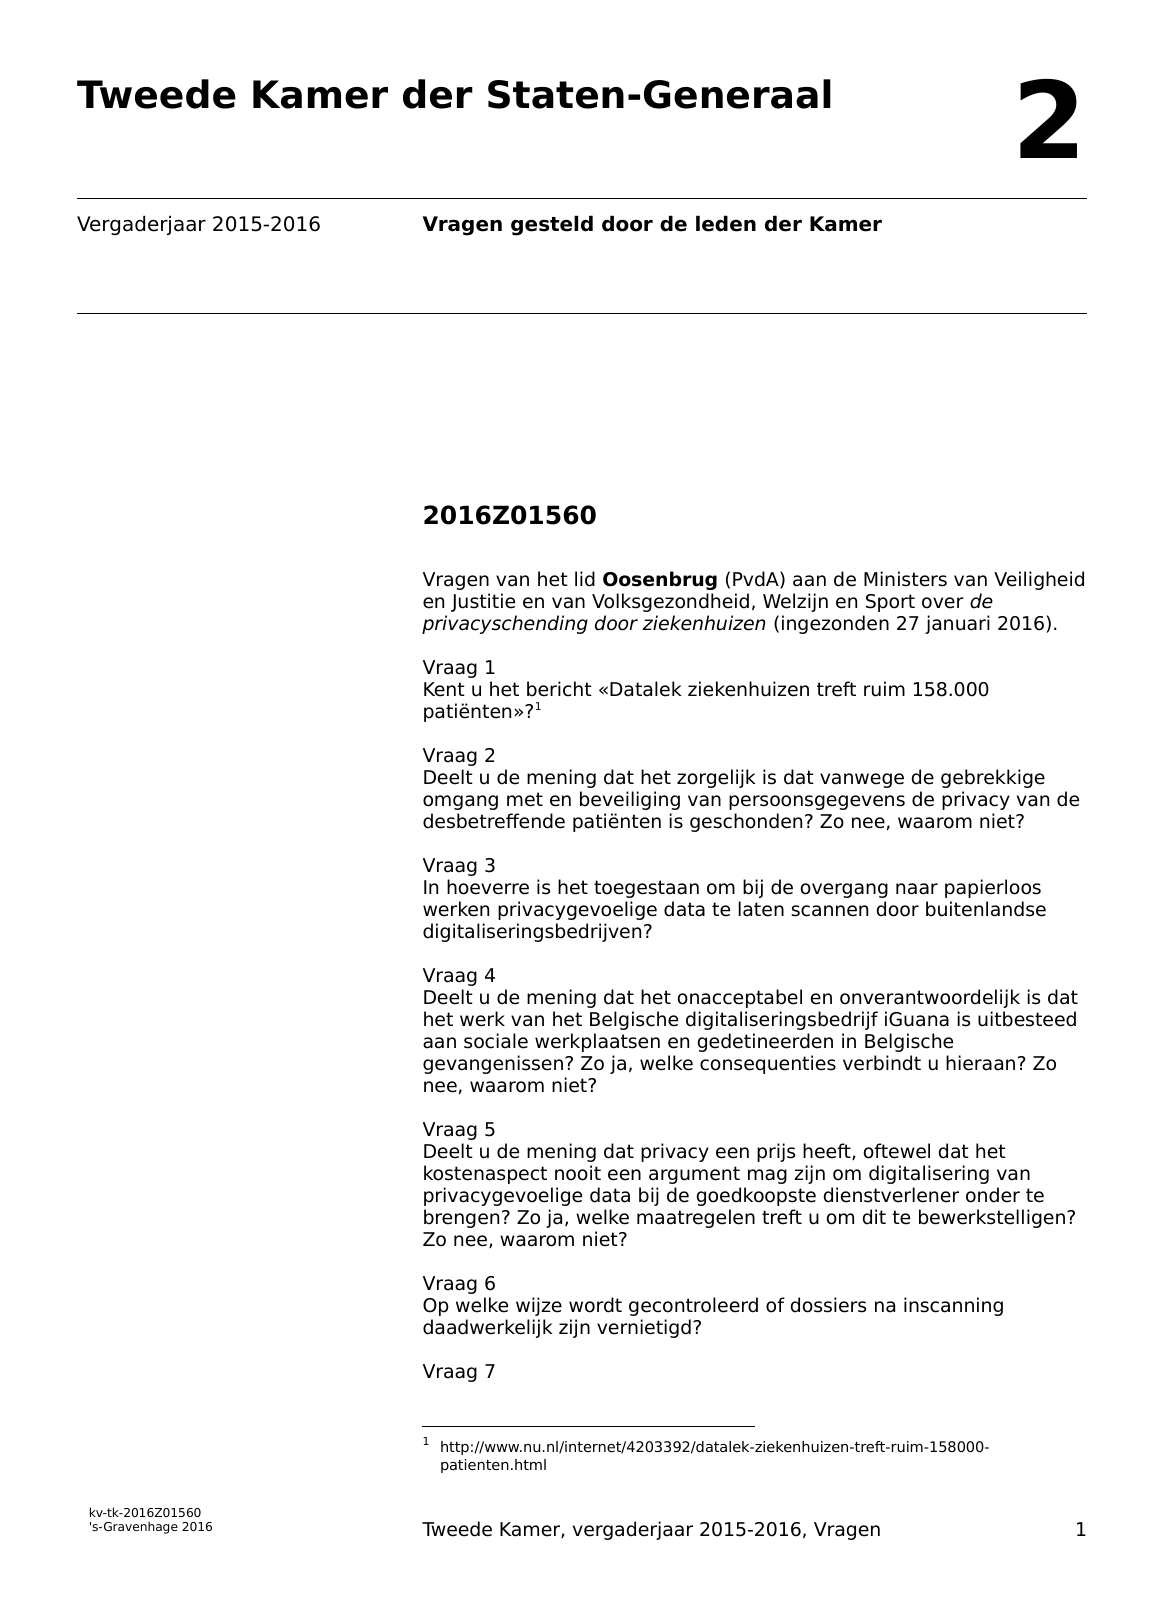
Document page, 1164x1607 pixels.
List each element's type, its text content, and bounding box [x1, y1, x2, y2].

text Kent u het bericht «Datalek ziekenhuizen treft ruim 158.000 patiënten»? [422, 679, 1087, 723]
text Vraag 3 [422, 855, 1087, 877]
table_header 2 [886, 59, 1087, 198]
table_cell Vergaderjaar 2015-2016 [77, 199, 422, 313]
text Vraag 5 [422, 1119, 1087, 1141]
text Vraag 2 [422, 745, 1087, 767]
text 2016Z01560 [422, 501, 1087, 531]
text Deelt u de mening dat privacy een prijs heeft, oftewel dat het kostenaspect nooit een argument mag zijn om digitalisering van privacygevoelige data bij de goedkoopste dienstverlener onder te brengen? Zo ja, welke maatregelen treft u om dit te bewerkstelligen? Zo nee, waarom niet? [422, 1141, 1087, 1251]
text Deelt u de mening dat het zorgelijk is dat vanwege de gebrekkige omgang met en beveiliging van persoonsgegevens de privacy van de desbetreffende patiënten is geschonden? Zo nee, waarom niet? [422, 767, 1087, 833]
text Vraag 7 [422, 1361, 1087, 1383]
table_header Tweede Kamer der Staten-Generaal [77, 59, 886, 198]
text http://www.nu.nl/internet/4203392/datalek-ziekenhuizen-treft-ruim-158000-patienten.html [422, 1435, 1087, 1474]
text Vraag 4 [422, 965, 1087, 987]
text Vraag 6 [422, 1273, 1087, 1295]
text Deelt u de mening dat het onacceptabel en onverantwoordelijk is dat het werk van het Belgische digitaliseringsbedrijf iGuana is uitbesteed aan sociale werkplaatsen en gedetineerden in Belgische gevangenissen? Zo ja, welke consequenties verbindt u hieraan? Zo nee, waarom niet? [422, 987, 1087, 1097]
text Vragen van het lid Oosenbrug (PvdA) aan de Ministers van Veiligheid en Justitie en van Volksgezondheid, Welzijn en Sport over de privacyschending door ziekenhuizen (ingezonden 27 januari 2016). [422, 569, 1087, 635]
table_cell Vragen gesteld door de leden der Kamer [422, 199, 1087, 313]
text Vraag 1 [422, 657, 1087, 679]
text kv-tk-2016Z01560 [88, 1506, 323, 1520]
text Op welke wijze wordt gecontroleerd of dossiers na inscanning daadwerkelijk zijn vernietigd? [422, 1295, 1087, 1339]
text In hoeverre is het toegestaan om bij de overgang naar papierloos werken privacygevoelige data te laten scannen door buitenlandse digitaliseringsbedrijven? [422, 877, 1087, 943]
text 's-Gravenhage 2016 [88, 1520, 323, 1534]
